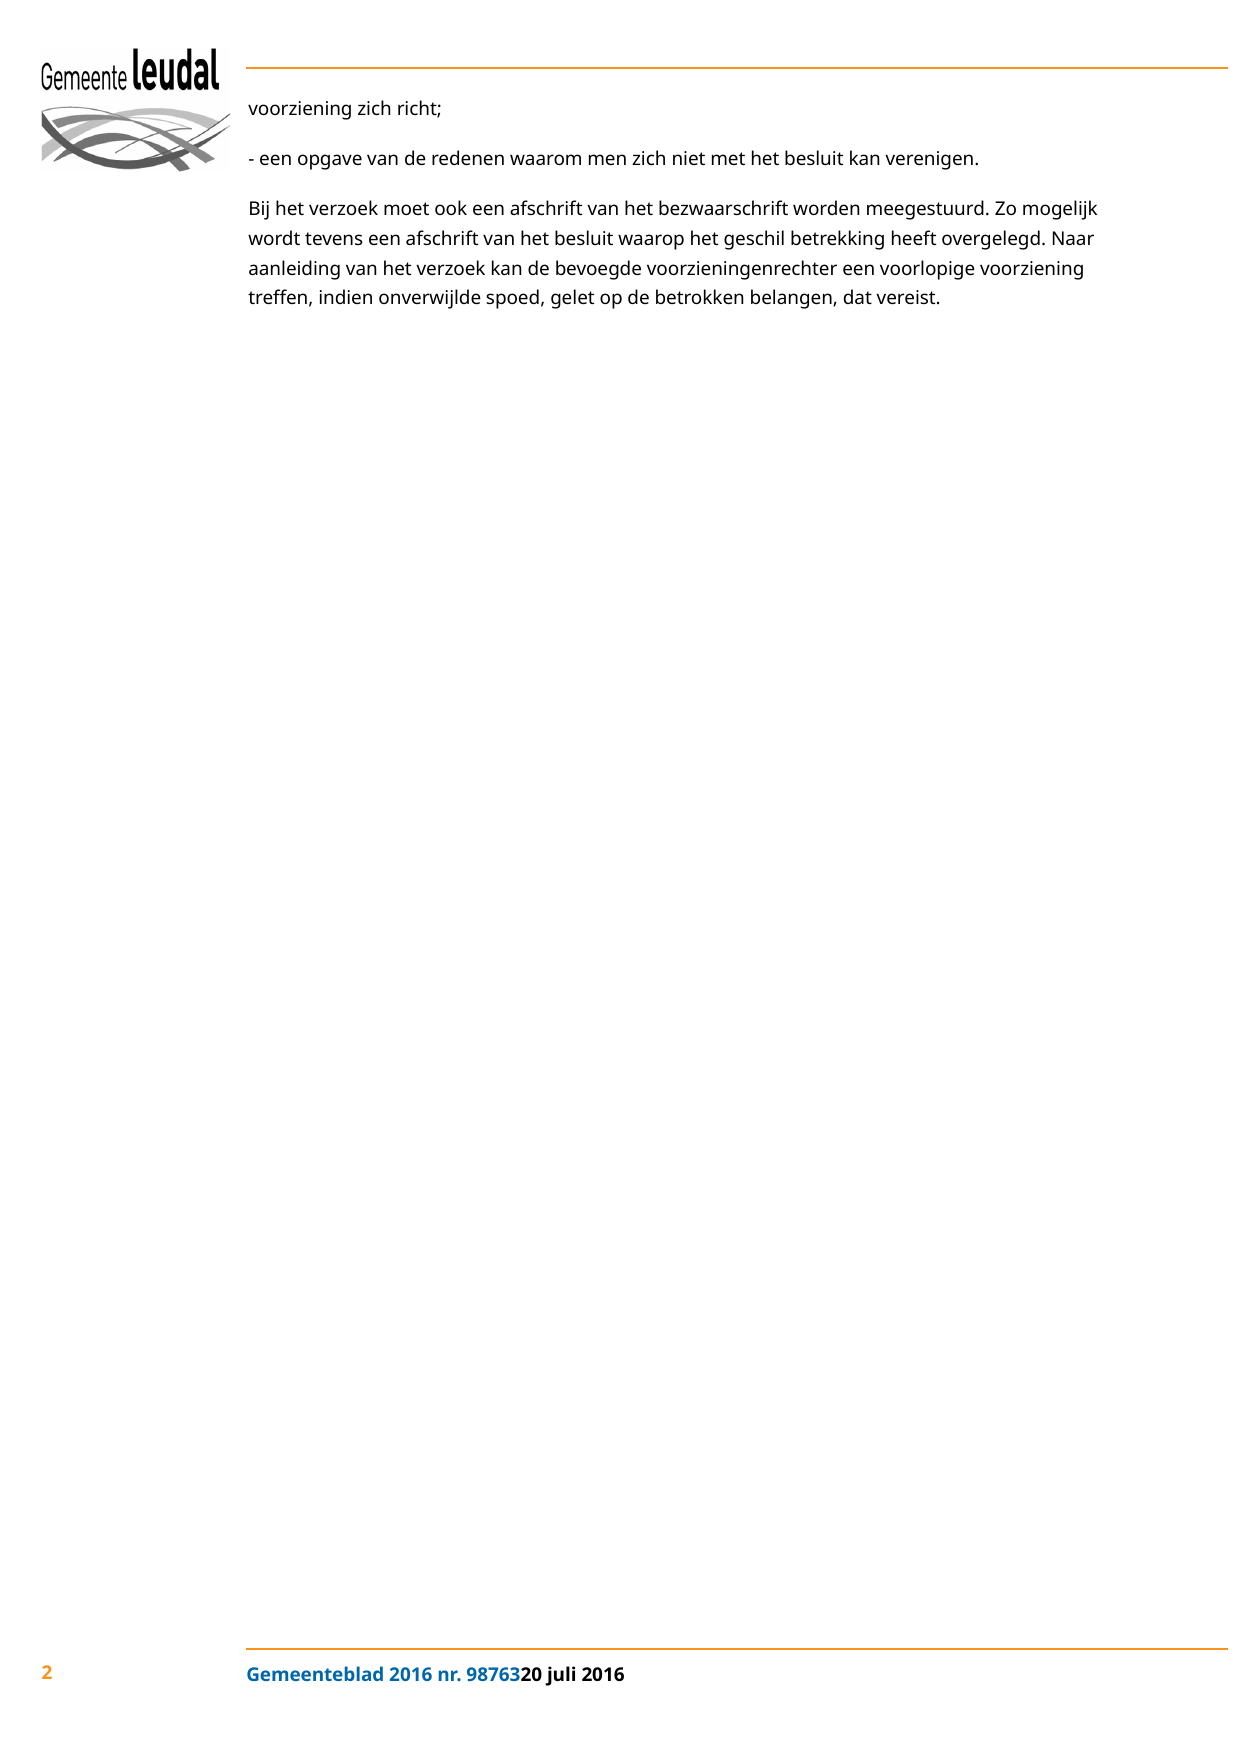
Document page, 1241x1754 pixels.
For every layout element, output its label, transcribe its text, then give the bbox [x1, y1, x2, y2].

text voorziening zich richt; [248, 95, 1152, 121]
text Bij het verzoek moet ook een afschrift van het bezwaarschrift worden meegestuurd. Zo mogelijk wordt tevens een afschrift van het besluit waarop het geschil betrekking heeft overgelegd. Naar aanleiding van het verzoek kan de bevoegde voorzieningenrechter een voorlopige voorziening treffen, indien onverwijlde spoed, gelet op de betrokken belangen, dat vereist. [248, 196, 1152, 310]
text - een opgave van de redenen waarom men zich niet met het besluit kan verenigen. [248, 145, 1152, 171]
picture [41, 47, 231, 172]
